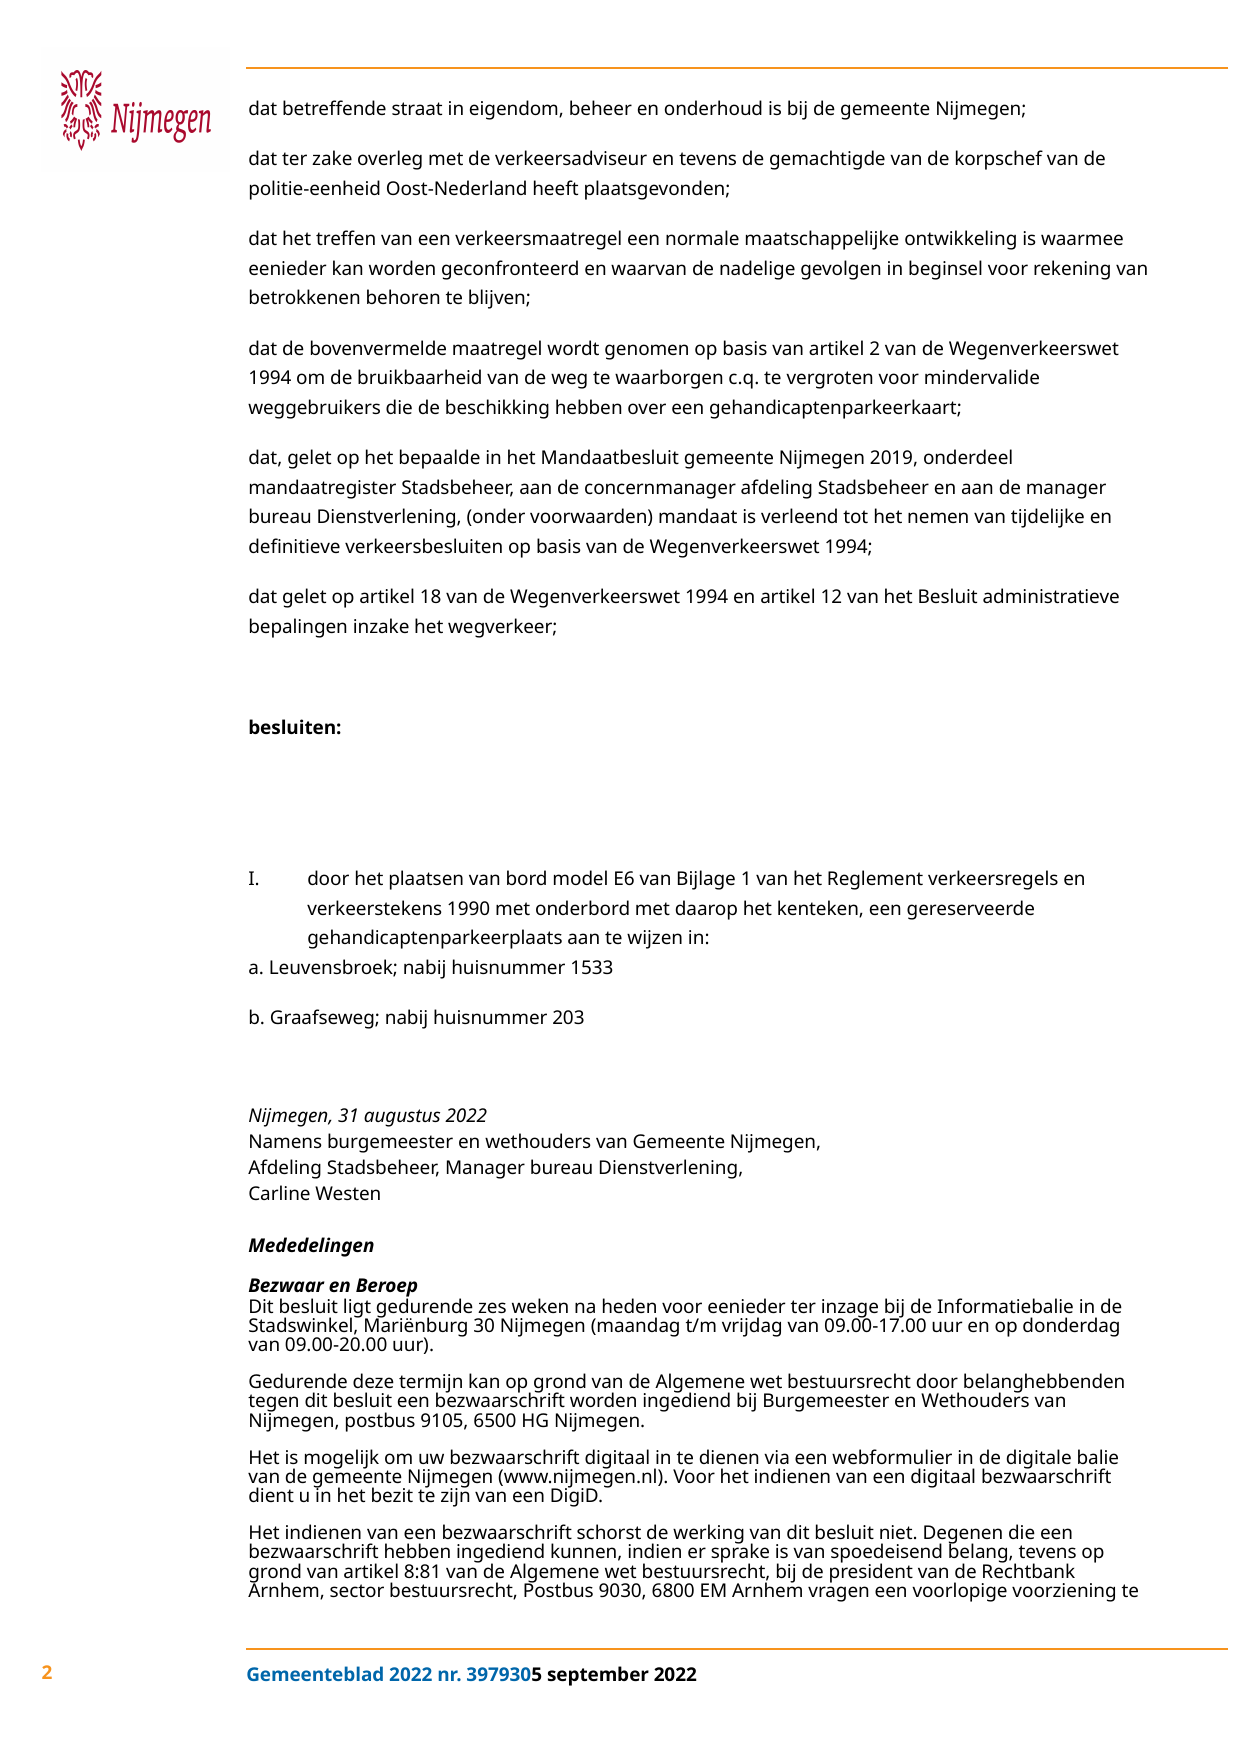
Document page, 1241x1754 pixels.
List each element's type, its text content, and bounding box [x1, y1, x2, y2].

text Dit besluit ligt gedurende zes weken na heden voor eenieder ter inzage bij de Informatiebalie in de Stadswinkel, Mariënburg 30 Nijmegen (maandag t/m vrijdag van 09.00-17.00 uur en op donderdag van 09.00-20.00 uur). [248, 1298, 1152, 1356]
text Bezwaar en Beroep [248, 1272, 1152, 1298]
text dat de bovenvermelde maatregel wordt genomen op basis van artikel 2 van de Wegenverkeerswet 1994 om de bruikbaarheid van de weg te waarborgen c.q. te vergroten voor mindervalide weggebruikers die de beschikking hebben over een gehandicaptenparkeerkaart; [248, 335, 1152, 420]
text Carline Westen [248, 1180, 1152, 1206]
text b. Graafseweg; nabij huisnummer 203 [248, 1004, 1152, 1030]
text Het is mogelijk om uw bezwaarschrift digitaal in te dienen via een webformulier in de digitale balie van de gemeente Nijmegen (www.nijmegen.nl). Voor het indienen van een digitaal bezwaarschrift dient u in het bezit te zijn van een DigiD. [248, 1449, 1152, 1507]
text besluiten: [248, 714, 1152, 740]
text Namens burgemeester en wethouders van Gemeente Nijmegen, [248, 1128, 1152, 1154]
text Het indienen van een bezwaarschrift schorst de werking van dit besluit niet. Degenen die een bezwaarschrift hebben ingediend kunnen, indien er sprake is van spoedeisend belang, tevens op grond van artikel 8:81 van de Algemene wet bestuursrecht, bij de president van de Rechtbank Arnhem, sector bestuursrecht, Postbus 9030, 6800 EM Arnhem vragen een voorlopige voorziening te [248, 1524, 1152, 1601]
text Nijmegen, 31 augustus 2022 [248, 1103, 1152, 1128]
picture [41, 47, 231, 172]
text dat het treffen van een verkeersmaatregel een normale maatschappelijke ontwikkeling is waarmee eenieder kan worden geconfronteerd en waarvan de nadelige gevolgen in beginsel voor rekening van betrokkenen behoren te blijven; [248, 225, 1152, 310]
text dat, gelet op het bepaalde in het Mandaatbesluit gemeente Nijmegen 2019, onderdeel mandaatregister Stadsbeheer, aan de concernmanager afdeling Stadsbeheer en aan de manager bureau Dienstverlening, (onder voorwaarden) mandaat is verleend tot het nemen van tijdelijke en definitieve verkeersbesluiten op basis van de Wegenverkeerswet 1994; [248, 444, 1152, 559]
text dat gelet op artikel 18 van de Wegenverkeerswet 1994 en artikel 12 van het Besluit administratieve bepalingen inzake het wegverkeer; [248, 583, 1152, 639]
text Gedurende deze termijn kan op grond van de Algemene wet bestuursrecht door belanghebbenden tegen dit besluit een bezwaarschrift worden ingediend bij Burgemeester en Wethouders van Nijmegen, postbus 9105, 6500 HG Nijmegen. [248, 1373, 1152, 1431]
text dat betreffende straat in eigendom, beheer en onderhoud is bij de gemeente Nijmegen; [248, 95, 1152, 121]
text Mededelingen [248, 1233, 1152, 1258]
text Afdeling Stadsbeheer, Manager bureau Dienstverlening, [248, 1154, 1152, 1180]
text a. Leuvensbroek; nabij huisnummer 1533 [248, 954, 1152, 980]
text dat ter zake overleg met de verkeersadviseur en tevens de gemachtigde van de korpschef van de politie-eenheid Oost-Nederland heeft plaatsgevonden; [248, 145, 1152, 201]
list door het plaatsen van bord model E6 van Bijlage 1 van het Reglement verkeersregels en verkeerstekens 1990 met onderbord met daarop het kenteken, een gereserveerde gehandicaptenparkeerplaats aan te wijzen in: [248, 865, 1152, 950]
